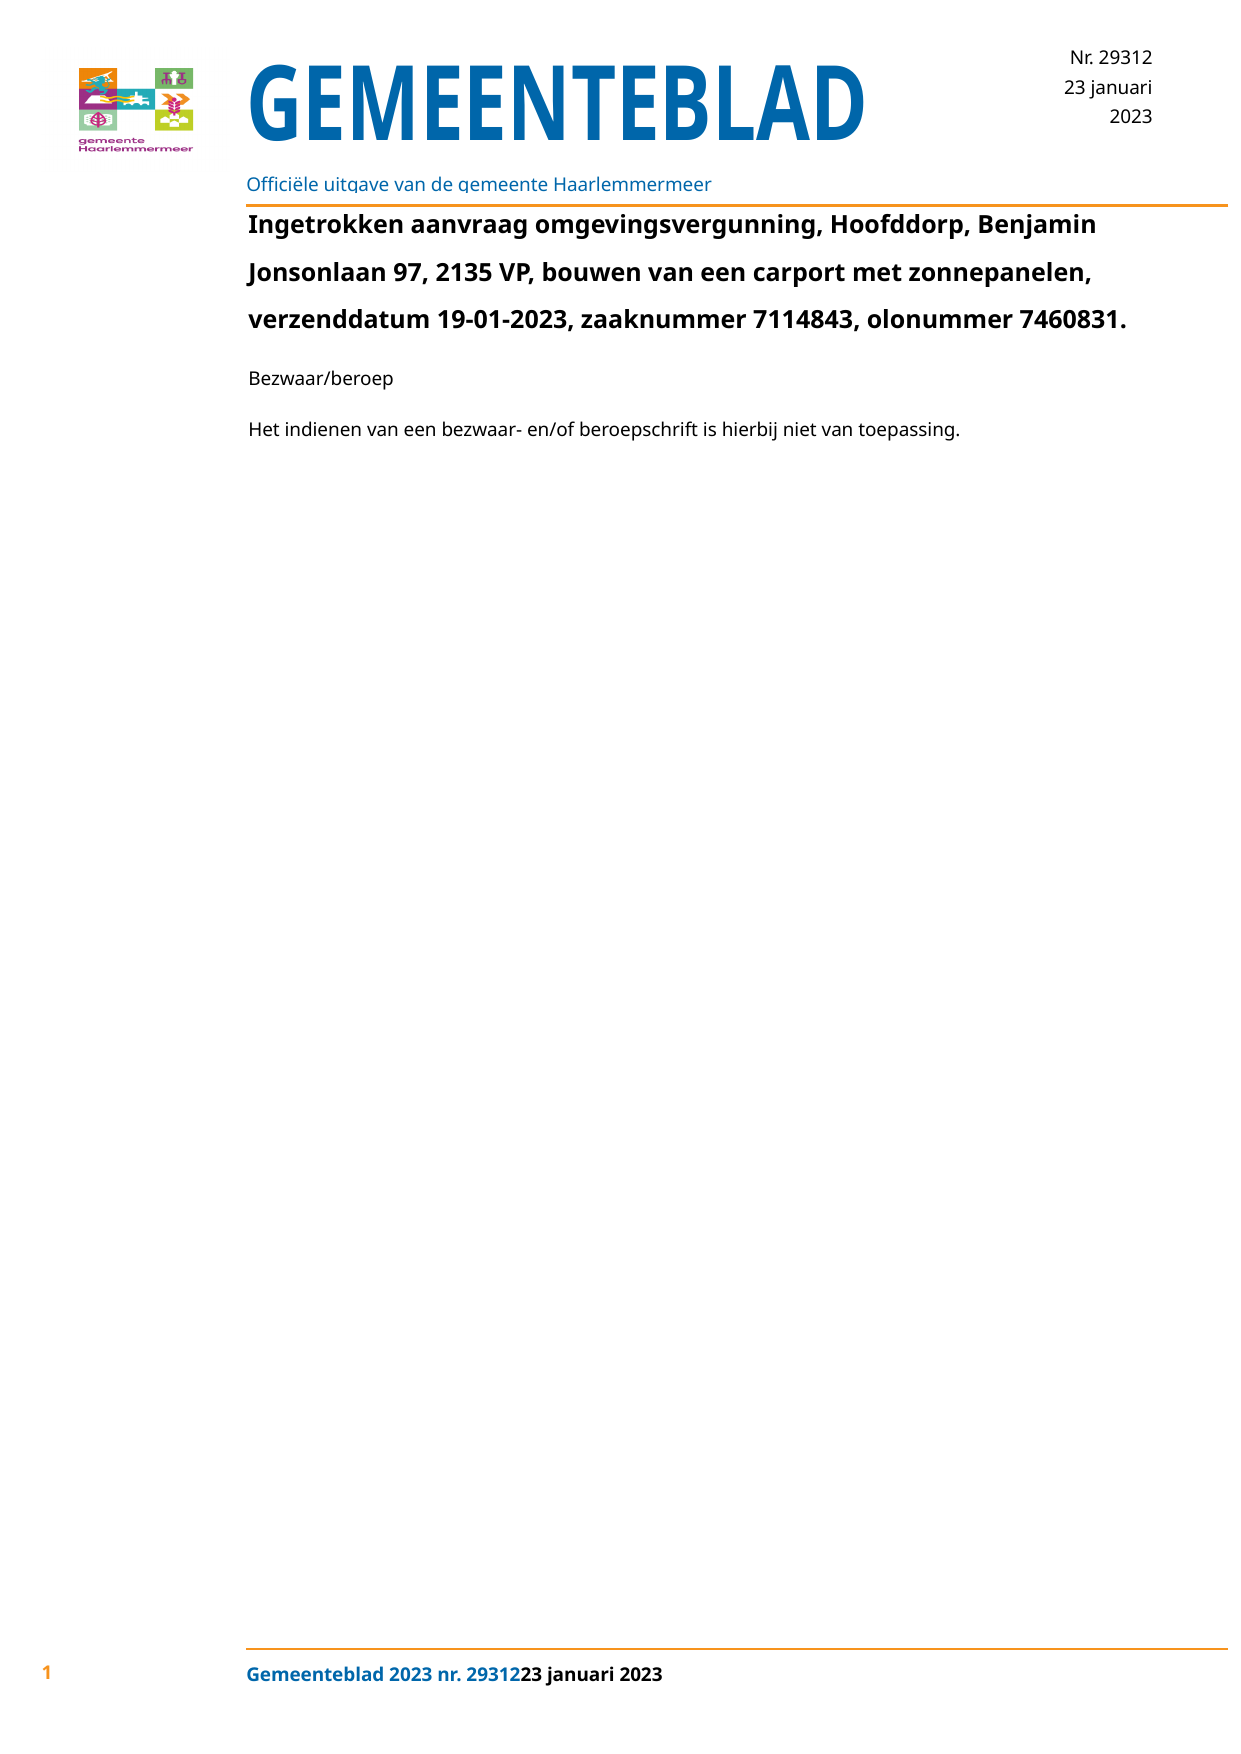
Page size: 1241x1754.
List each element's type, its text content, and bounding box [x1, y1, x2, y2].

picture [41, 47, 231, 172]
text Het indienen van een bezwaar- en/of beroepschrift is hierbij niet van toepassing. [248, 416, 1152, 442]
text Ingetrokken aanvraag omgevingsvergunning, Hoofddorp, Benjamin Jonsonlaan 97, 2135 VP, bouwen van een carport met zonnepanelen, verzenddatum 19-01-2023, zaaknummer 7114843, olonummer 7460831. [248, 207, 1152, 336]
text Bezwaar/beroep [248, 366, 1152, 391]
